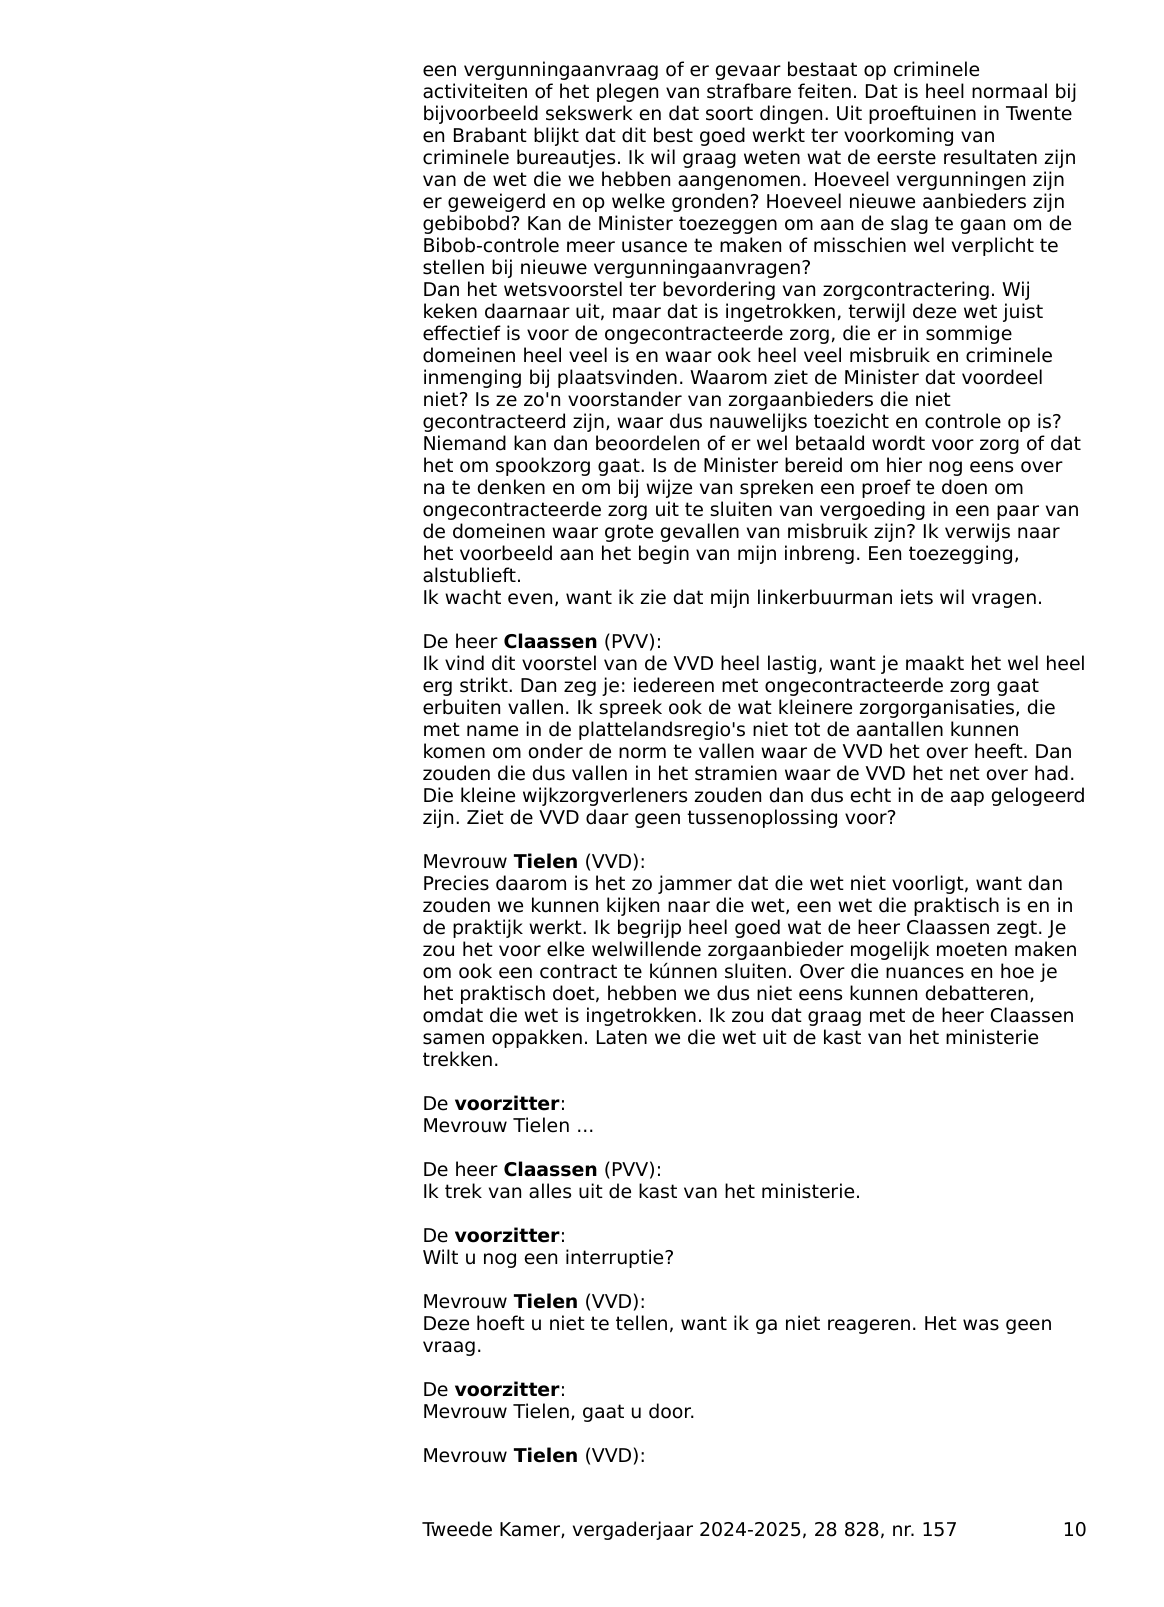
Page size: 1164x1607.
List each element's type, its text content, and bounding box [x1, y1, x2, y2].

text De voorzitter: [422, 1379, 1087, 1401]
text Ik vind dit voorstel van de VVD heel lastig, want je maakt het wel heel erg strikt. Dan zeg je: iedereen met ongecontracteerde zorg gaat erbuiten vallen. Ik spreek ook de wat kleinere zorgorganisaties, die met name in de plattelandsregio's niet tot de aantallen kunnen komen om onder de norm te vallen waar de VVD het over heeft. Dan zouden die dus vallen in het stramien waar de VVD het net over had. Die kleine wijkzorgverleners zouden dan dus echt in de aap gelogeerd zijn. Ziet de VVD daar geen tussenoplossing voor? [422, 653, 1087, 828]
text Mevrouw Tielen (VVD): [422, 1445, 1087, 1467]
text Mevrouw Tielen ... [422, 1115, 1087, 1137]
text De voorzitter: [422, 1093, 1087, 1115]
text De heer Claassen (PVV): [422, 631, 1087, 653]
text Ik wacht even, want ik zie dat mijn linkerbuurman iets wil vragen. [422, 587, 1087, 608]
text Mevrouw Tielen, gaat u door. [422, 1401, 1087, 1423]
text Dan het wetsvoorstel ter bevordering van zorgcontractering. Wij keken daarnaar uit, maar dat is ingetrokken, terwijl deze wet juist effectief is voor de ongecontracteerde zorg, die er in sommige domeinen heel veel is en waar ook heel veel misbruik en criminele inmenging bij plaatsvinden. Waarom ziet de Minister dat voordeel niet? Is ze zo'n voorstander van zorgaanbieders die niet gecontracteerd zijn, waar dus nauwelijks toezicht en controle op is? Niemand kan dan beoordelen of er wel betaald wordt voor zorg of dat het om spookzorg gaat. Is de Minister bereid om hier nog eens over na te denken en om bij wijze van spreken een proef te doen om ongecontracteerde zorg uit te sluiten van vergoeding in een paar van de domeinen waar grote gevallen van misbruik zijn? Ik verwijs naar het voorbeeld aan het begin van mijn inbreng. Een toezegging, alstublieft. [422, 279, 1087, 587]
text Mevrouw Tielen (VVD): [422, 1291, 1087, 1313]
text De heer Claassen (PVV): [422, 1159, 1087, 1181]
text Mevrouw Tielen (VVD): [422, 851, 1087, 873]
text Deze hoeft u niet te tellen, want ik ga niet reageren. Het was geen vraag. [422, 1313, 1087, 1357]
text De voorzitter: [422, 1225, 1087, 1247]
text Precies daarom is het zo jammer dat die wet niet voorligt, want dan zouden we kunnen kijken naar die wet, een wet die praktisch is en in de praktijk werkt. Ik begrijp heel goed wat de heer Claassen zegt. Je zou het voor elke welwillende zorgaanbieder mogelijk moeten maken om ook een contract te kúnnen sluiten. Over die nuances en hoe je het praktisch doet, hebben we dus niet eens kunnen debatteren, omdat die wet is ingetrokken. Ik zou dat graag met de heer Claassen samen oppakken. Laten we die wet uit de kast van het ministerie trekken. [422, 873, 1087, 1071]
text Ik trek van alles uit de kast van het ministerie. [422, 1181, 1087, 1203]
text Wilt u nog een interruptie? [422, 1247, 1087, 1269]
text een vergunningaanvraag of er gevaar bestaat op criminele activiteiten of het plegen van strafbare feiten. Dat is heel normaal bij bijvoorbeeld sekswerk en dat soort dingen. Uit proeftuinen in Twente en Brabant blijkt dat dit best goed werkt ter voorkoming van criminele bureautjes. Ik wil graag weten wat de eerste resultaten zijn van de wet die we hebben aangenomen. Hoeveel vergunningen zijn er geweigerd en op welke gronden? Hoeveel nieuwe aanbieders zijn gebibobd? Kan de Minister toezeggen om aan de slag te gaan om de Bibob-controle meer usance te maken of misschien wel verplicht te stellen bij nieuwe vergunningaanvragen? [422, 59, 1087, 279]
